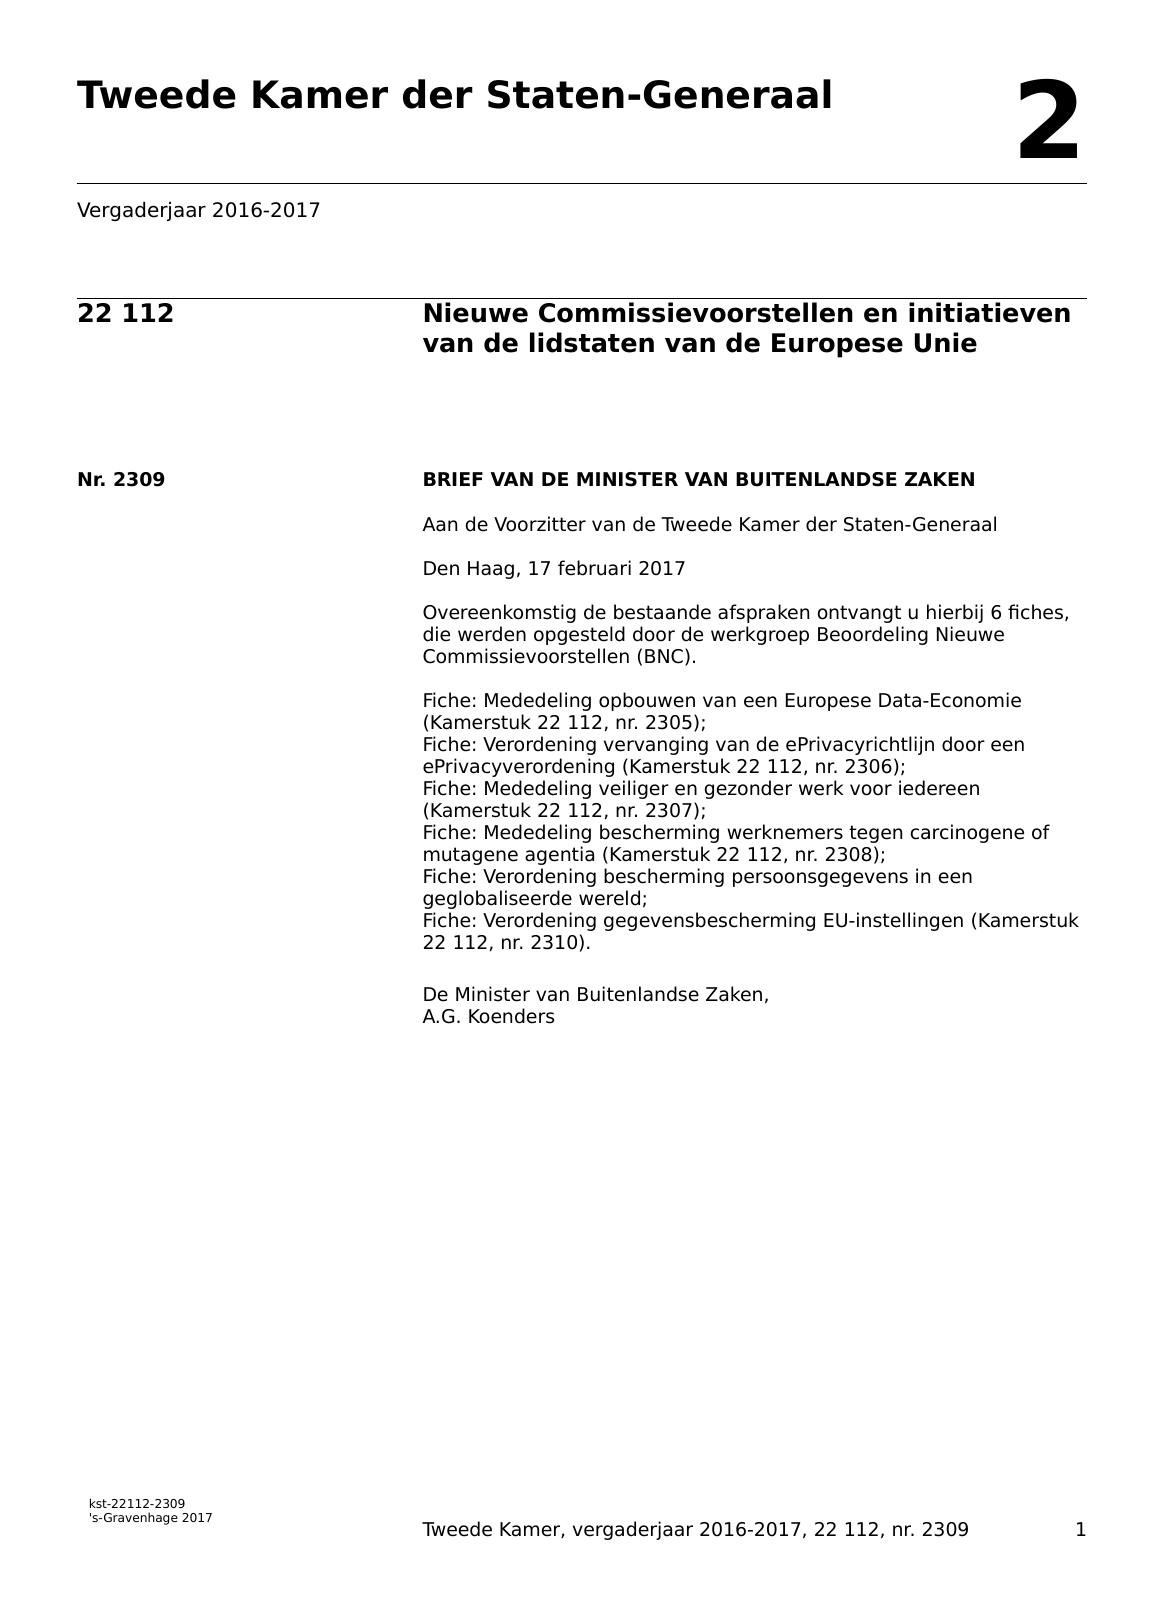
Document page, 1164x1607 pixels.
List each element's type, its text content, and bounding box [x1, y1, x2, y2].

text Fiche: Mededeling opbouwen van een Europese Data-Economie (Kamerstuk 22 112, nr. 2305); [422, 690, 1087, 734]
text Fiche: Verordening bescherming persoonsgegevens in een geglobaliseerde wereld; [422, 866, 1087, 910]
text 's-Gravenhage 2017 [88, 1511, 323, 1525]
table_header Tweede Kamer der Staten-Generaal [77, 59, 886, 183]
text De Minister van Buitenlandse Zaken, A.G. Koenders [422, 984, 1087, 1028]
text Fiche: Mededeling bescherming werknemers tegen carcinogene of mutagene agentia (Kamerstuk 22 112, nr. 2308); [422, 822, 1087, 866]
text Fiche: Verordening gegevensbescherming EU-instellingen (Kamerstuk 22 112, nr. 2310). [422, 910, 1087, 954]
text Den Haag, 17 februari 2017 [422, 558, 1087, 580]
table_header 2 [886, 59, 1087, 183]
subtitle 22 112 Nieuwe Commissievoorstellen en initiatieven van de lidstaten van de Europese Unie [77, 299, 1087, 358]
text Aan de Voorzitter van de Tweede Kamer der Staten-Generaal [422, 513, 1087, 536]
text Fiche: Verordening vervanging van de ePrivacyrichtlijn door een ePrivacyverordening (Kamerstuk 22 112, nr. 2306); [422, 734, 1087, 778]
text Overeenkomstig de bestaande afspraken ontvangt u hierbij 6 fiches, die werden opgesteld door de werkgroep Beoordeling Nieuwe Commissievoorstellen (BNC). [422, 602, 1087, 668]
text Fiche: Mededeling veiliger en gezonder werk voor iedereen (Kamerstuk 22 112, nr. 2307); [422, 778, 1087, 822]
text kst-22112-2309 [88, 1497, 323, 1511]
table_cell Vergaderjaar 2016-2017 [77, 184, 1087, 298]
subtitle Nr. 2309 BRIEF VAN DE MINISTER VAN BUITENLANDSE ZAKEN [77, 469, 1087, 491]
